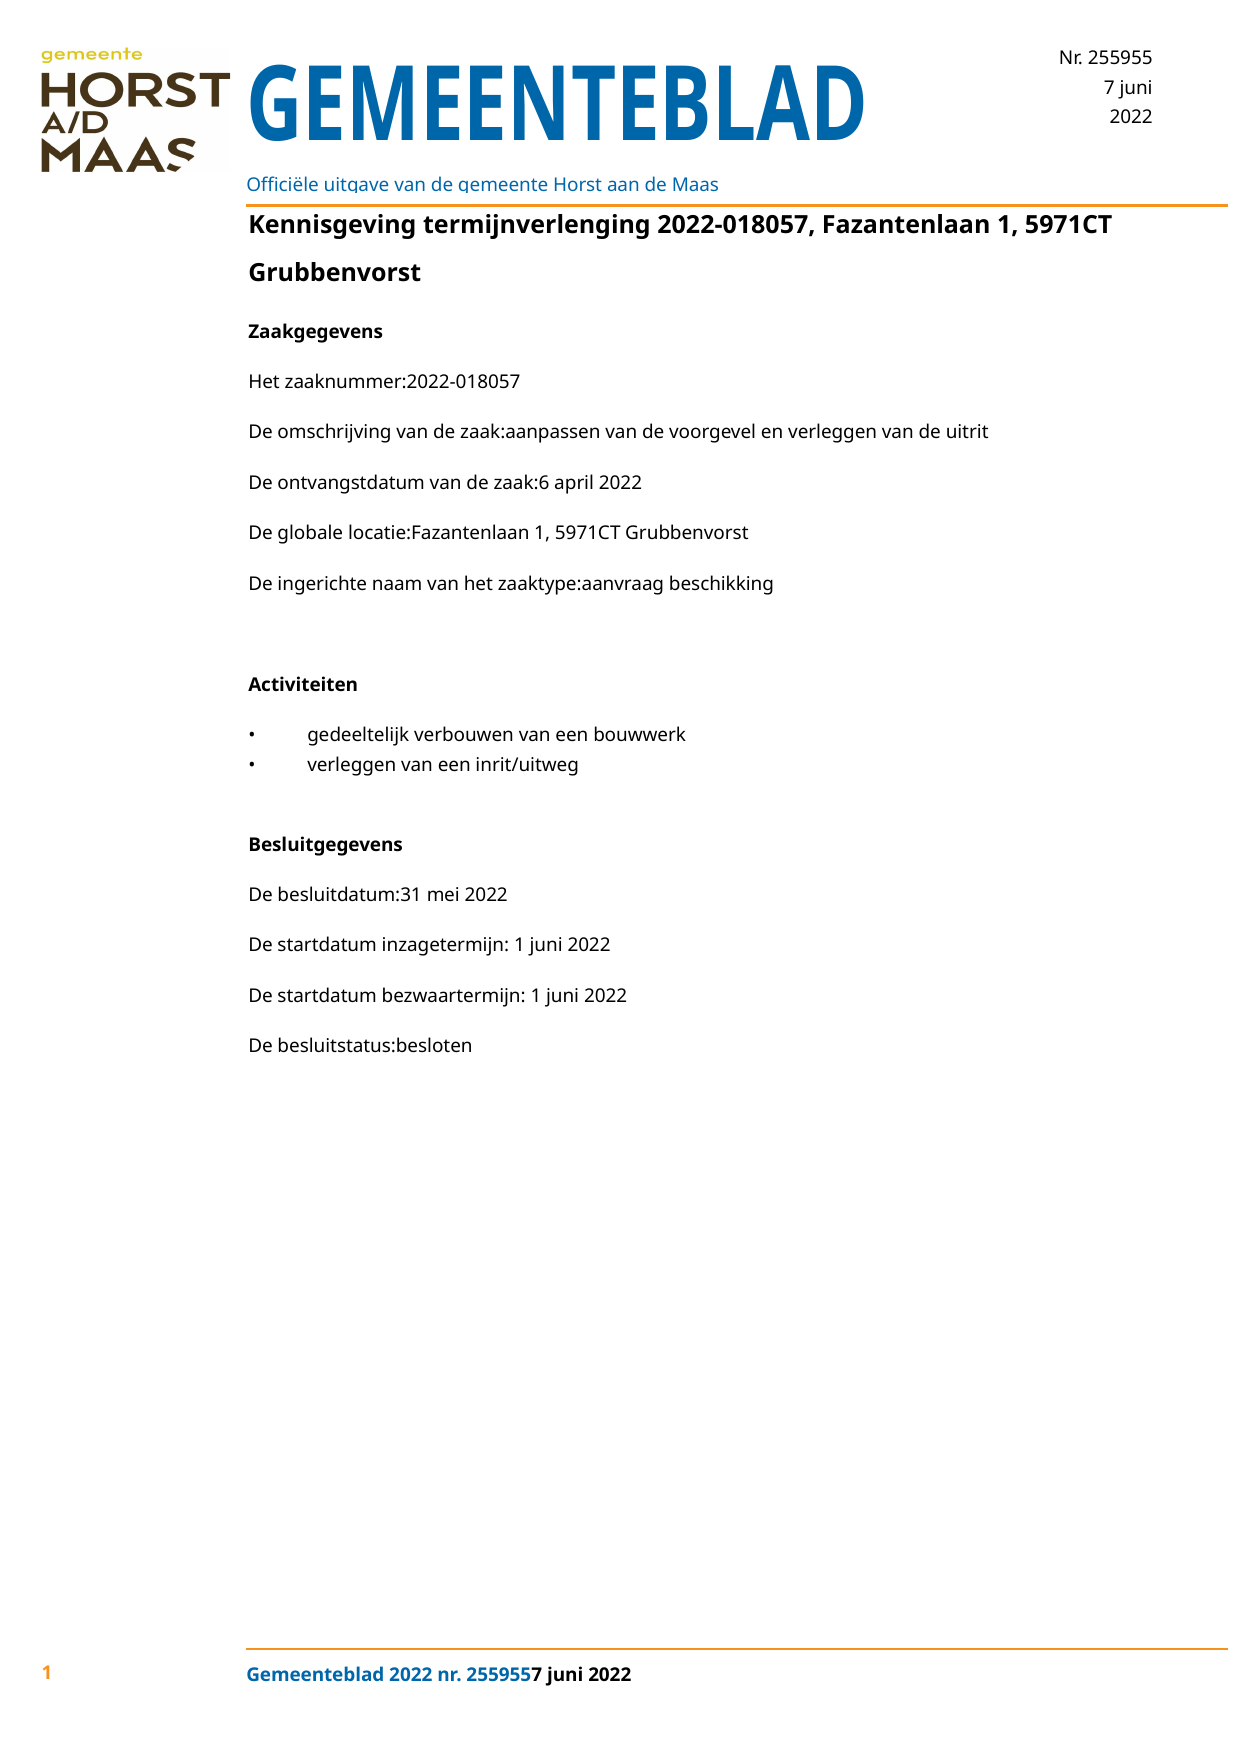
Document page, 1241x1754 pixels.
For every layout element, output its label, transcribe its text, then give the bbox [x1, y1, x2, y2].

text De startdatum inzagetermijn: 1 juni 2022 [248, 932, 1152, 957]
text Kennisgeving termijnverlenging 2022-018057, Fazantenlaan 1, 5971CT Grubbenvorst [248, 207, 1152, 288]
picture [41, 47, 231, 172]
text Zaakgegevens [248, 318, 1152, 344]
text De omschrijving van de zaak:aanpassen van de voorgevel en verleggen van de uitrit [248, 419, 1152, 444]
list verleggen van een inrit/uitweg [248, 751, 1152, 777]
text Activiteiten [248, 671, 1152, 697]
text De besluitdatum:31 mei 2022 [248, 881, 1152, 907]
text De besluitstatus:besloten [248, 1032, 1152, 1058]
text De globale locatie:Fazantenlaan 1, 5971CT Grubbenvorst [248, 519, 1152, 545]
text Besluitgegevens [248, 831, 1152, 857]
text De ingerichte naam van het zaaktype:aanvraag beschikking [248, 570, 1152, 596]
text De startdatum bezwaartermijn: 1 juni 2022 [248, 982, 1152, 1008]
list gedeeltelijk verbouwen van een bouwwerk [248, 721, 1152, 747]
text De ontvangstdatum van de zaak:6 april 2022 [248, 469, 1152, 495]
text Het zaaknummer:2022-018057 [248, 368, 1152, 394]
